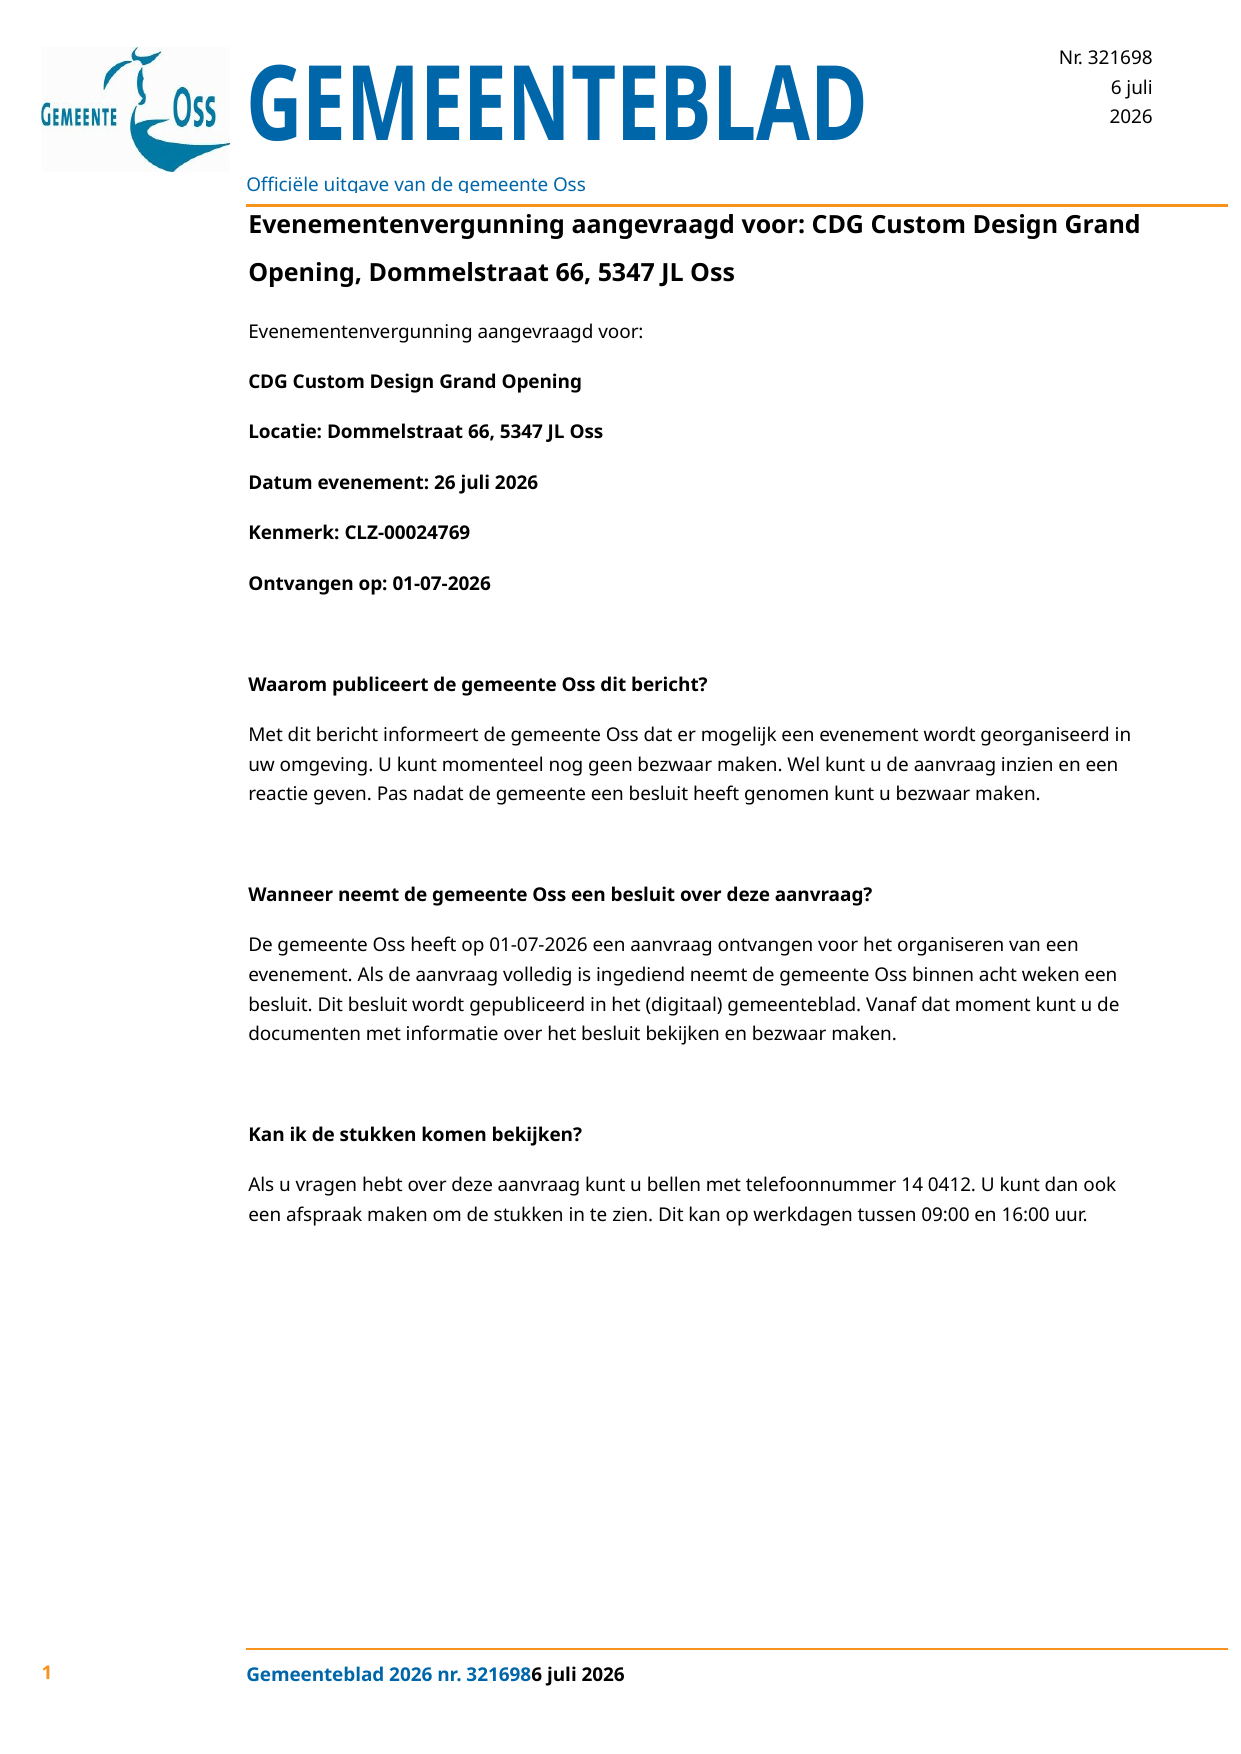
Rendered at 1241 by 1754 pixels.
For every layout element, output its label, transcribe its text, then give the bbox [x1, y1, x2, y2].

text Evenementenvergunning aangevraagd voor: [248, 318, 1152, 344]
text Als u vragen hebt over deze aanvraag kunt u bellen met telefoonnummer 14 0412. U kunt dan ook een afspraak maken om de stukken in te zien. Dit kan op werkdagen tussen 09:00 en 16:00 uur. [248, 1172, 1152, 1227]
picture [41, 47, 231, 172]
text Kenmerk: CLZ-00024769 [248, 519, 1152, 545]
text Kan ik de stukken komen bekijken? [248, 1121, 1152, 1147]
text Wanneer neemt de gemeente Oss een besluit over deze aanvraag? [248, 881, 1152, 907]
text CDG Custom Design Grand Opening [248, 368, 1152, 394]
text Met dit bericht informeert de gemeente Oss dat er mogelijk een evenement wordt georganiseerd in uw omgeving. U kunt momenteel nog geen bezwaar maken. Wel kunt u de aanvraag inzien en een reactie geven. Pas nadat de gemeente een besluit heeft genomen kunt u bezwaar maken. [248, 721, 1152, 806]
text Waarom publiceert de gemeente Oss dit bericht? [248, 671, 1152, 697]
text Locatie: Dommelstraat 66, 5347 JL Oss [248, 419, 1152, 444]
text Datum evenement: 26 juli 2026 [248, 469, 1152, 495]
text Evenementenvergunning aangevraagd voor: CDG Custom Design Grand Opening, Dommelstraat 66, 5347 JL Oss [248, 207, 1152, 288]
text Ontvangen op: 01-07-2026 [248, 570, 1152, 596]
text De gemeente Oss heeft op 01-07-2026 een aanvraag ontvangen voor het organiseren van een evenement. Als de aanvraag volledig is ingediend neemt de gemeente Oss binnen acht weken een besluit. Dit besluit wordt gepubliceerd in het (digitaal) gemeenteblad. Vanaf dat moment kunt u de documenten met informatie over het besluit bekijken en bezwaar maken. [248, 932, 1152, 1046]
